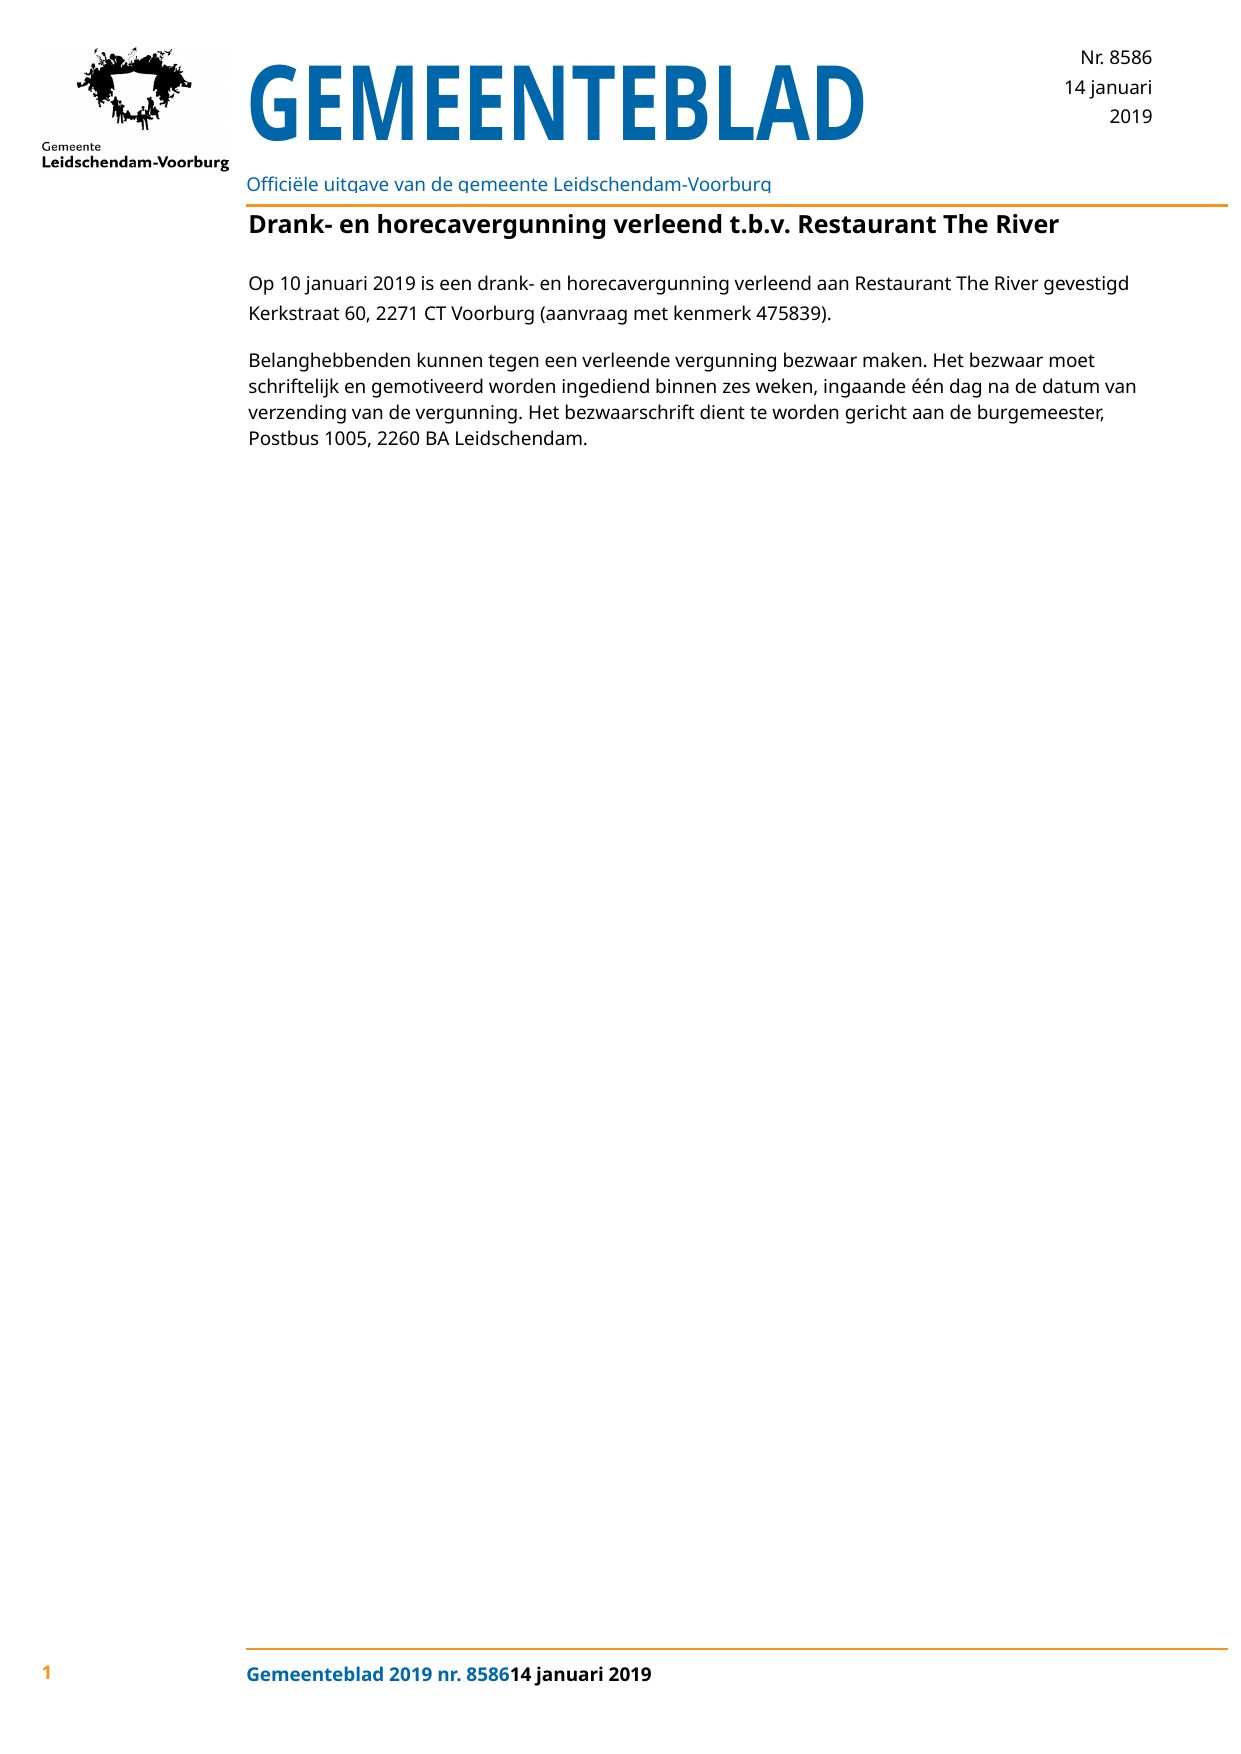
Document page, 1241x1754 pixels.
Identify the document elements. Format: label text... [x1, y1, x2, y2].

text Belanghebbenden kunnen tegen een verleende vergunning bezwaar maken. Het bezwaar moet schriftelijk en gemotiveerd worden ingediend binnen zes weken, ingaande één dag na de datum van verzending van de vergunning. Het bezwaarschrift dient te worden gericht aan de burgemeester, Postbus 1005, 2260 BA Leidschendam. [248, 348, 1152, 451]
text Op 10 januari 2019 is een drank- en horecavergunning verleend aan Restaurant The River gevestigd Kerkstraat 60, 2271 CT Voorburg (aanvraag met kenmerk 475839). [248, 270, 1152, 326]
picture [41, 47, 231, 172]
text Drank- en horecavergunning verleend t.b.v. Restaurant The River [248, 207, 1152, 241]
